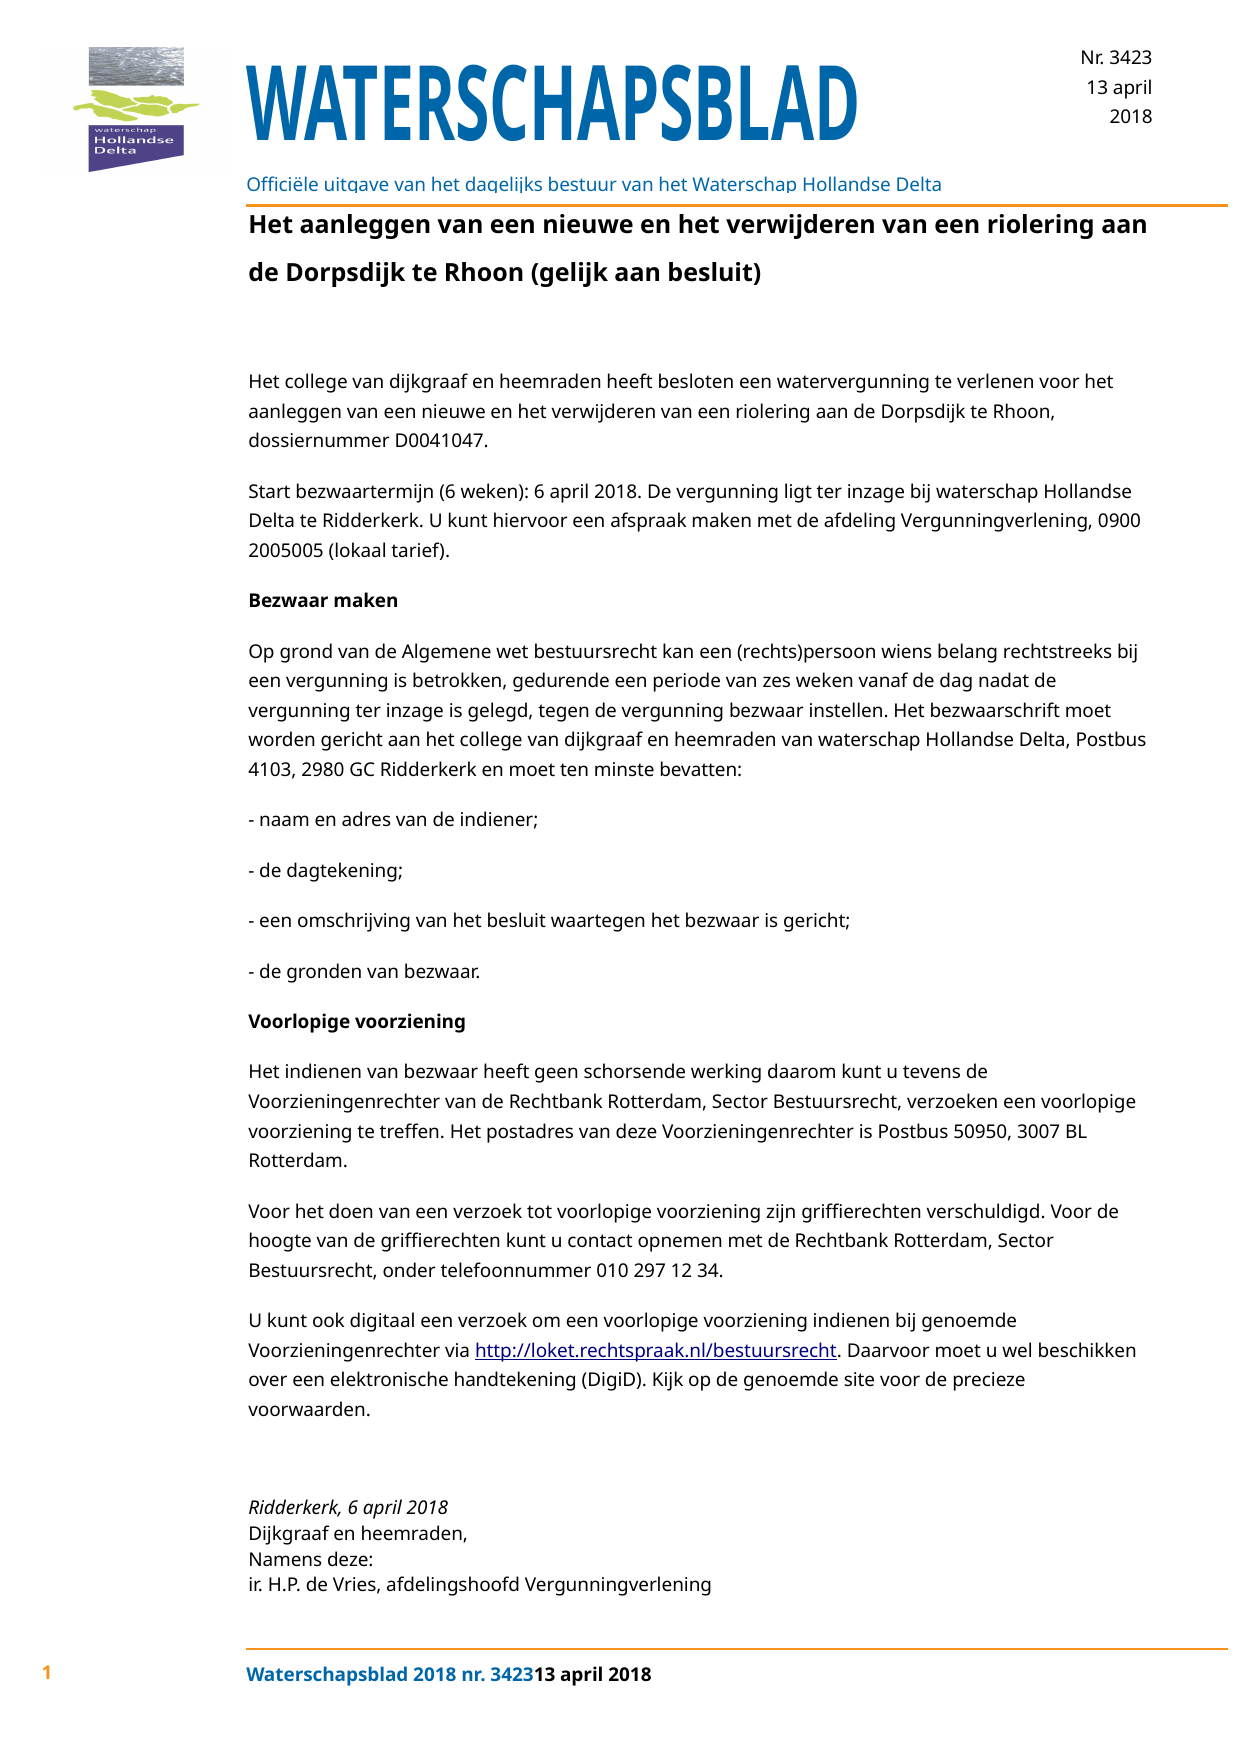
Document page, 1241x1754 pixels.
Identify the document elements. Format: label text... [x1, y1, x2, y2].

text Het college van dijkgraaf en heemraden heeft besloten een watervergunning te verlenen voor het aanleggen van een nieuwe en het verwijderen van een riolering aan de Dorpsdijk te Rhoon, dossiernummer D0041047. [248, 368, 1152, 453]
picture [41, 47, 231, 172]
text Dijkgraaf en heemraden, [248, 1520, 1152, 1546]
text - een omschrijving van het besluit waartegen het bezwaar is gericht; [248, 907, 1152, 933]
text U kunt ook digitaal een verzoek om een voorlopige voorziening indienen bij genoemde Voorzieningenrechter via http://loket.rechtspraak.nl/bestuursrecht. Daarvoor moet u wel beschikken over een elektronische handtekening (DigiD). Kijk op de genoemde site voor de precieze voorwaarden. [248, 1307, 1152, 1422]
text Bezwaar maken [248, 587, 1152, 613]
text ir. H.P. de Vries, afdelingshoofd Vergunningverlening [248, 1572, 1152, 1597]
text - de gronden van bezwaar. [248, 958, 1152, 984]
text Ridderkerk, 6 april 2018 [248, 1494, 1152, 1520]
text Voorlopige voorziening [248, 1008, 1152, 1034]
text - naam en adres van de indiener; [248, 807, 1152, 832]
text Op grond van de Algemene wet bestuursrecht kan een (rechts)persoon wiens belang rechtstreeks bij een vergunning is betrokken, gedurende een periode van zes weken vanaf de dag nadat de vergunning ter inzage is gelegd, tegen de vergunning bezwaar instellen. Het bezwaarschrift moet worden gericht aan het college van dijkgraaf en heemraden van waterschap Hollandse Delta, Postbus 4103, 2980 GC Ridderkerk en moet ten minste bevatten: [248, 638, 1152, 782]
text Het indienen van bezwaar heeft geen schorsende werking daarom kunt u tevens de Voorzieningenrechter van de Rechtbank Rotterdam, Sector Bestuursrecht, verzoeken een voorlopige voorziening te treffen. Het postadres van deze Voorzieningenrechter is Postbus 50950, 3007 BL Rotterdam. [248, 1059, 1152, 1173]
text Voor het doen van een verzoek tot voorlopige voorziening zijn griffierechten verschuldigd. Voor de hoogte van de griffierechten kunt u contact opnemen met de Rechtbank Rotterdam, Sector Bestuursrecht, onder telefoonnummer 010 297 12 34. [248, 1198, 1152, 1283]
text Het aanleggen van een nieuwe en het verwijderen van een riolering aan de Dorpsdijk te Rhoon (gelijk aan besluit) [248, 207, 1152, 288]
text Namens deze: [248, 1546, 1152, 1572]
text Start bezwaartermijn (6 weken): 6 april 2018. De vergunning ligt ter inzage bij waterschap Hollandse Delta te Ridderkerk. U kunt hiervoor een afspraak maken met de afdeling Vergunningverlening, 0900 2005005 (lokaal tarief). [248, 478, 1152, 563]
text - de dagtekening; [248, 857, 1152, 883]
